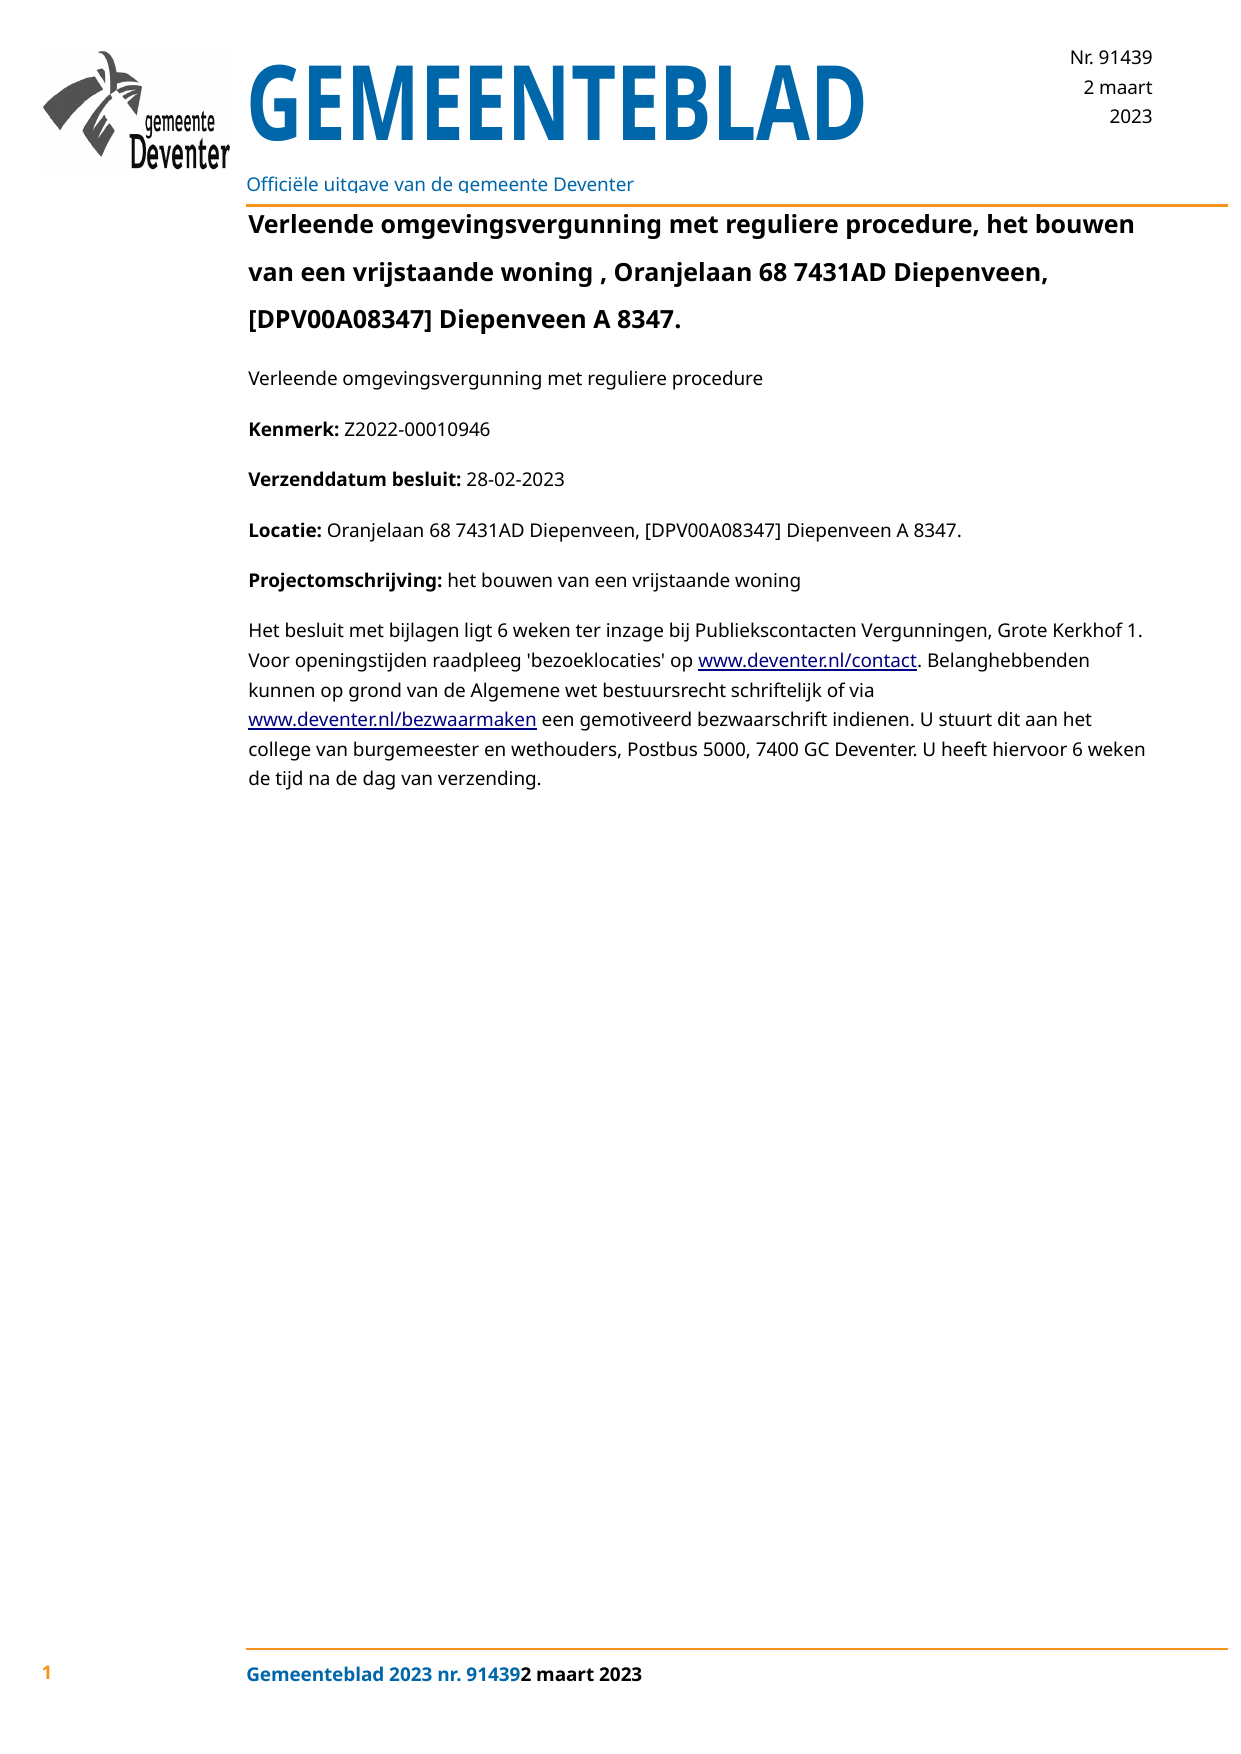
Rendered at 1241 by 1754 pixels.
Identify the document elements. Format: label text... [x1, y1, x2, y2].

picture [41, 47, 231, 172]
text Projectomschrijving: het bouwen van een vrijstaande woning [248, 567, 1152, 593]
text Verzenddatum besluit: 28-02-2023 [248, 466, 1152, 492]
text Locatie: Oranjelaan 68 7431AD Diepenveen, [DPV00A08347] Diepenveen A 8347. [248, 517, 1152, 542]
text Het besluit met bijlagen ligt 6 weken ter inzage bij Publiekscontacten Vergunningen, Grote Kerkhof 1. Voor openingstijden raadpleeg 'bezoeklocaties' op www.deventer.nl/contact. Belanghebbenden kunnen op grond van de Algemene wet bestuursrecht schriftelijk of via www.deventer.nl/bezwaarmaken een gemotiveerd bezwaarschrift indienen. U stuurt dit aan het college van burgemeester en wethouders, Postbus 5000, 7400 GC Deventer. U heeft hiervoor 6 weken de tijd na de dag van verzending. [248, 618, 1152, 791]
text Verleende omgevingsvergunning met reguliere procedure [248, 366, 1152, 391]
text Verleende omgevingsvergunning met reguliere procedure, het bouwen van een vrijstaande woning , Oranjelaan 68 7431AD Diepenveen, [DPV00A08347] Diepenveen A 8347. [248, 207, 1152, 336]
text Kenmerk: Z2022-00010946 [248, 416, 1152, 442]
